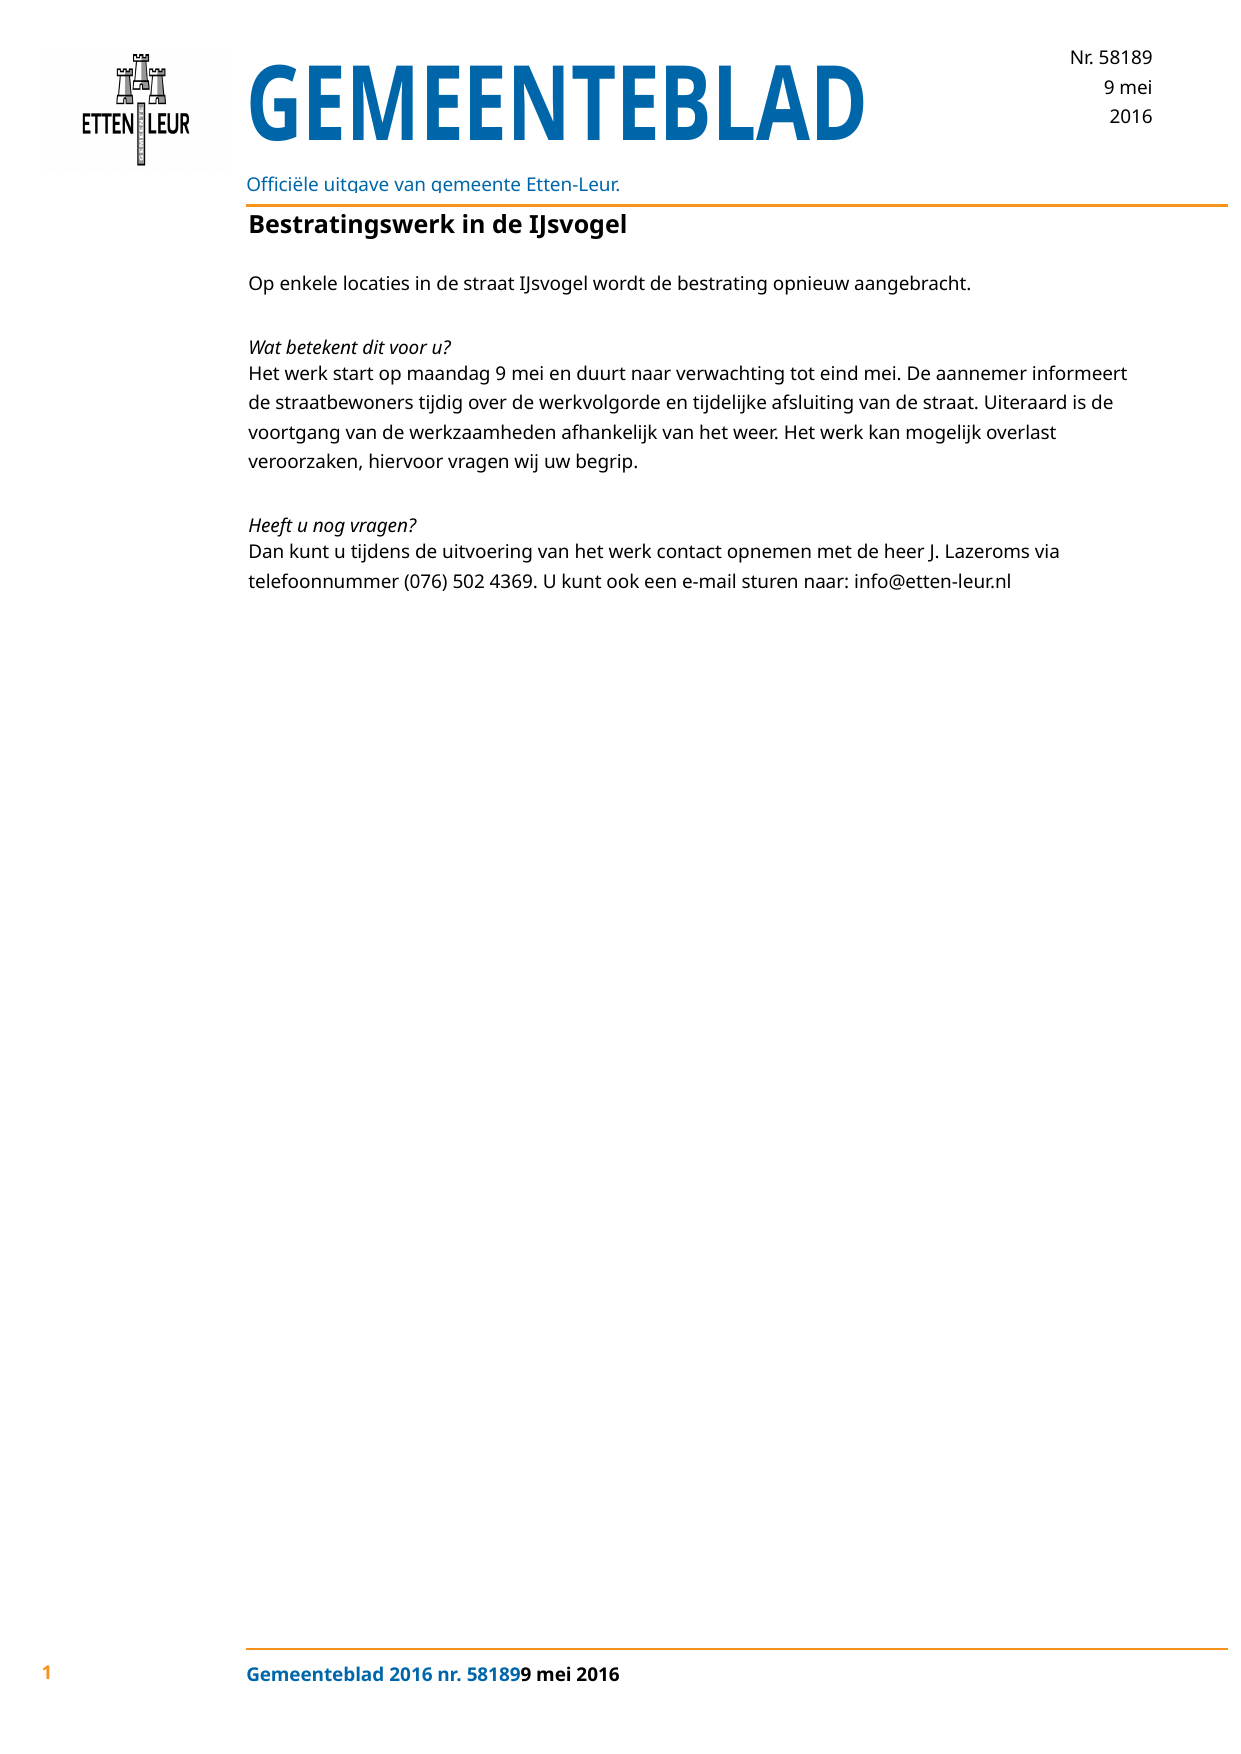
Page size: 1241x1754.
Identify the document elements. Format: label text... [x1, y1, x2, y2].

text Bestratingswerk in de IJsvogel [248, 207, 1152, 241]
text Heeft u nog vragen? [248, 513, 1152, 538]
text Het werk start op maandag 9 mei en duurt naar verwachting tot eind mei. De aannemer informeert de straatbewoners tijdig over de werkvolgorde en tijdelijke afsluiting van de straat. Uiteraard is de voortgang van de werkzaamheden afhankelijk van het weer. Het werk kan mogelijk overlast veroorzaken, hiervoor vragen wij uw begrip. [248, 360, 1152, 474]
picture [41, 47, 231, 172]
text Wat betekent dit voor u? [248, 334, 1152, 360]
text Op enkele locaties in de straat IJsvogel wordt de bestrating opnieuw aangebracht. [248, 270, 1152, 296]
text Dan kunt u tijdens de uitvoering van het werk contact opnemen met de heer J. Lazeroms via telefoonnummer (076) 502 4369. U kunt ook een e-mail sturen naar: info@etten-leur.nl [248, 538, 1152, 594]
